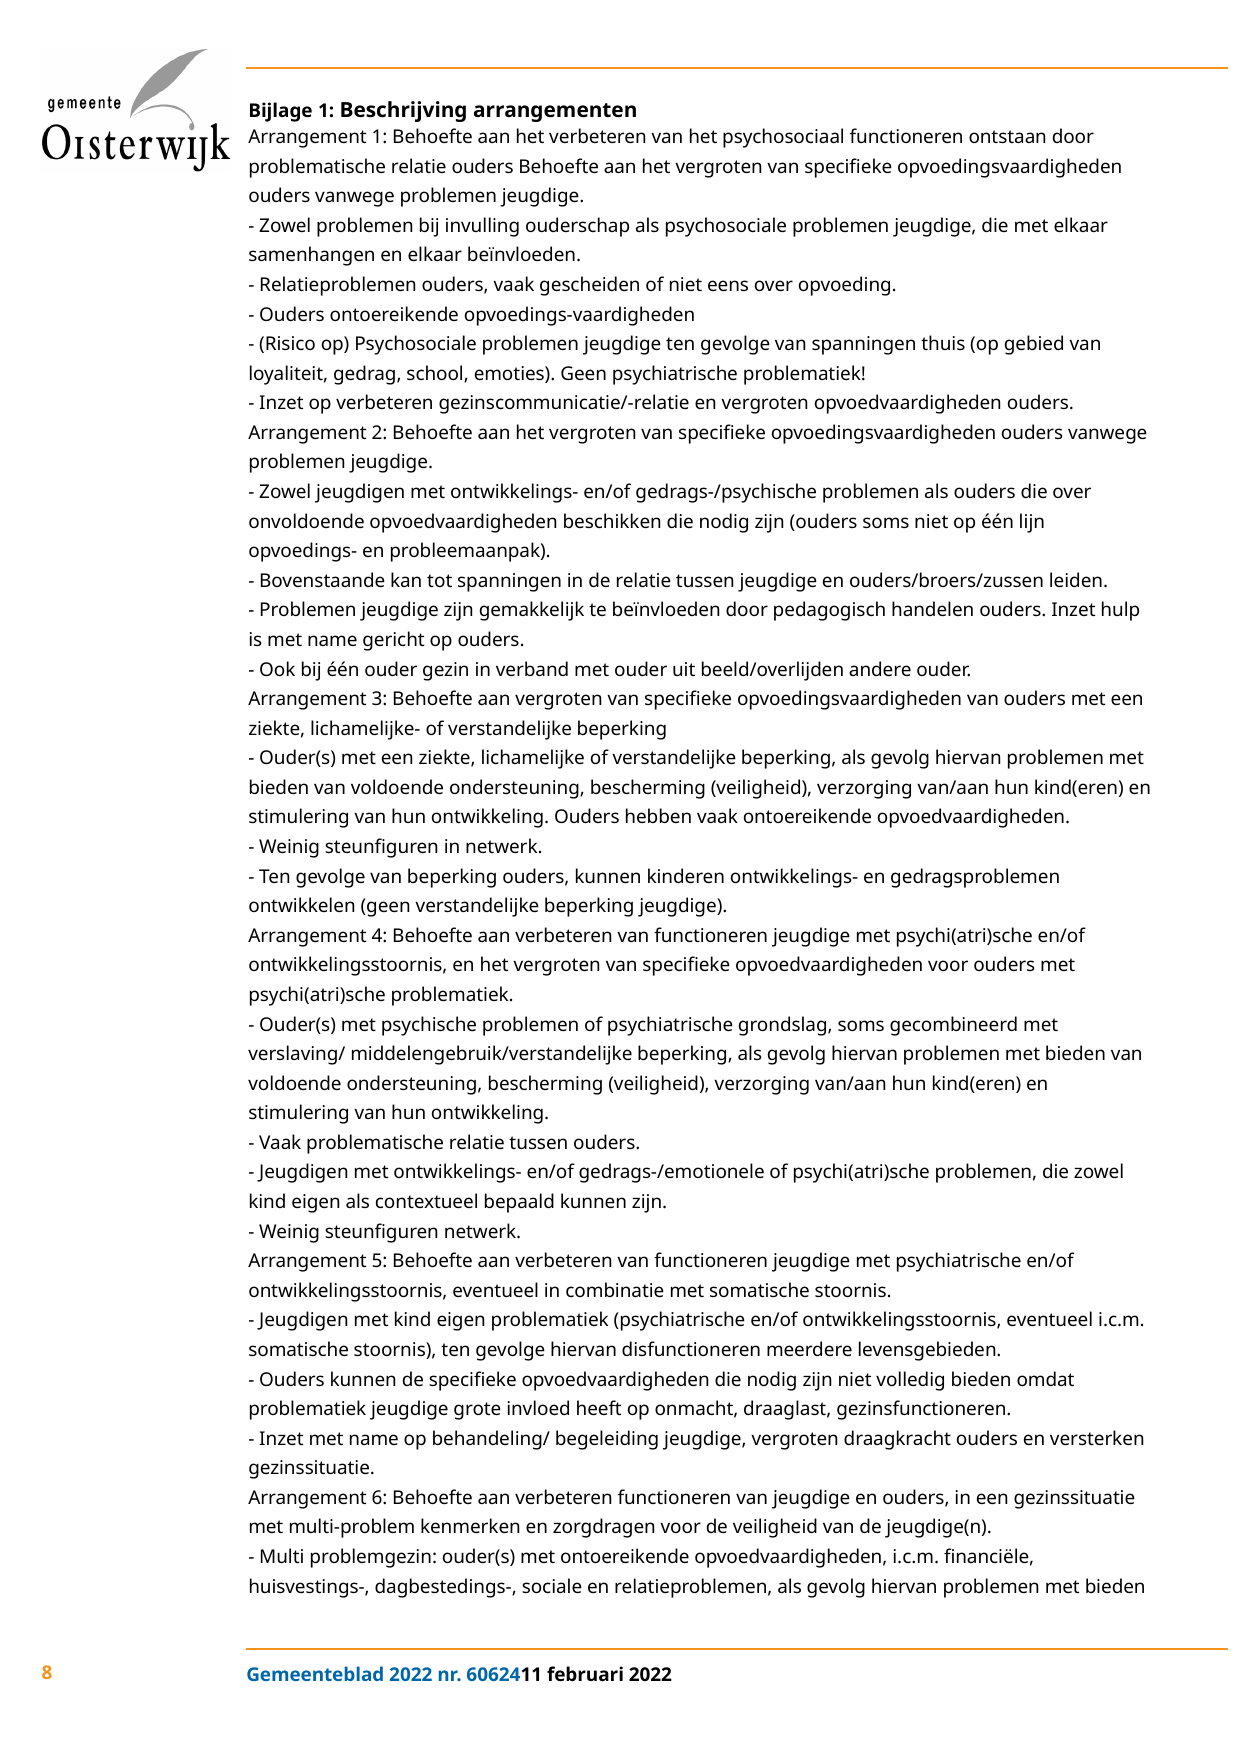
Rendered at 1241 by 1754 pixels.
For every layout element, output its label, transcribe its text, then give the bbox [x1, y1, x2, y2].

text - Ten gevolge van beperking ouders, kunnen kinderen ontwikkelings- en gedragsproblemen ontwikkelen (geen verstandelijke beperking jeugdige). [248, 863, 1152, 918]
text - Jeugdigen met kind eigen problematiek (psychiatrische en/of ontwikkelingsstoornis, eventueel i.c.m. somatische stoornis), ten gevolge hiervan disfunctioneren meerdere levensgebieden. [248, 1307, 1152, 1362]
text Arrangement 4: Behoefte aan verbeteren van functioneren jeugdige met psychi(atri)sche en/of ontwikkelingsstoornis, en het vergroten van specifieke opvoedvaardigheden voor ouders met psychi(atri)sche problematiek. [248, 922, 1152, 1007]
text - Inzet met name op behandeling/ begeleiding jeugdige, vergroten draagkracht ouders en versterken gezinssituatie. [248, 1425, 1152, 1480]
text - Bovenstaande kan tot spanningen in de relatie tussen jeugdige en ouders/broers/zussen leiden. [248, 567, 1152, 593]
text Arrangement 5: Behoefte aan verbeteren van functioneren jeugdige met psychiatrische en/of ontwikkelingsstoornis, eventueel in combinatie met somatische stoornis. [248, 1247, 1152, 1303]
text - Weinig steunfiguren netwerk. [248, 1218, 1152, 1244]
text Arrangement 1: Behoefte aan het verbeteren van het psychosociaal functioneren ontstaan door problematische relatie ouders Behoefte aan het vergroten van specifieke opvoedingsvaardigheden ouders vanwege problemen jeugdige. [248, 123, 1152, 208]
text - Ook bij één ouder gezin in verband met ouder uit beeld/overlijden andere ouder. [248, 656, 1152, 682]
text - Ouders ontoereikende opvoedings-vaardigheden [248, 301, 1152, 327]
text - Inzet op verbeteren gezinscommunicatie/-relatie en vergroten opvoedvaardigheden ouders. [248, 389, 1152, 415]
text - Ouder(s) met psychische problemen of psychiatrische grondslag, soms gecombineerd met verslaving/ middelengebruik/verstandelijke beperking, als gevolg hiervan problemen met bieden van voldoende ondersteuning, bescherming (veiligheid), verzorging van/aan hun kind(eren) en stimulering van hun ontwikkeling. [248, 1011, 1152, 1125]
text - Jeugdigen met ontwikkelings- en/of gedrags-/emotionele of psychi(atri)sche problemen, die zowel kind eigen als contextueel bepaald kunnen zijn. [248, 1159, 1152, 1214]
text - Problemen jeugdige zijn gemakkelijk te beïnvloeden door pedagogisch handelen ouders. Inzet hulp is met name gericht op ouders. [248, 597, 1152, 652]
text - Vaak problematische relatie tussen ouders. [248, 1129, 1152, 1155]
text Bijlage 1: Beschrijving arrangementen [248, 95, 1152, 123]
text - Weinig steunfiguren in netwerk. [248, 833, 1152, 859]
picture [41, 47, 231, 172]
text - Zowel problemen bij invulling ouderschap als psychosociale problemen jeugdige, die met elkaar samenhangen en elkaar beïnvloeden. [248, 212, 1152, 267]
text - Multi problemgezin: ouder(s) met ontoereikende opvoedvaardigheden, i.c.m. financiële, huisvestings-, dagbestedings-, sociale en relatieproblemen, als gevolg hiervan problemen met bieden [248, 1543, 1152, 1599]
text - Relatieproblemen ouders, vaak gescheiden of niet eens over opvoeding. [248, 271, 1152, 297]
text - Ouders kunnen de specifieke opvoedvaardigheden die nodig zijn niet volledig bieden omdat problematiek jeugdige grote invloed heeft op onmacht, draaglast, gezinsfunctioneren. [248, 1366, 1152, 1421]
text - Zowel jeugdigen met ontwikkelings- en/of gedrags-/psychische problemen als ouders die over onvoldoende opvoedvaardigheden beschikken die nodig zijn (ouders soms niet op één lijn opvoedings- en probleemaanpak). [248, 478, 1152, 563]
text Arrangement 2: Behoefte aan het vergroten van specifieke opvoedingsvaardigheden ouders vanwege problemen jeugdige. [248, 419, 1152, 474]
text - Ouder(s) met een ziekte, lichamelijke of verstandelijke beperking, als gevolg hiervan problemen met bieden van voldoende ondersteuning, bescherming (veiligheid), verzorging van/aan hun kind(eren) en stimulering van hun ontwikkeling. Ouders hebben vaak ontoereikende opvoedvaardigheden. [248, 744, 1152, 829]
text Arrangement 3: Behoefte aan vergroten van specifieke opvoedingsvaardigheden van ouders met een ziekte, lichamelijke- of verstandelijke beperking [248, 685, 1152, 741]
text Arrangement 6: Behoefte aan verbeteren functioneren van jeugdige en ouders, in een gezinssituatie met multi-problem kenmerken en zorgdragen voor de veiligheid van de jeugdige(n). [248, 1484, 1152, 1539]
text - (Risico op) Psychosociale problemen jeugdige ten gevolge van spanningen thuis (op gebied van loyaliteit, gedrag, school, emoties). Geen psychiatrische problematiek! [248, 330, 1152, 386]
